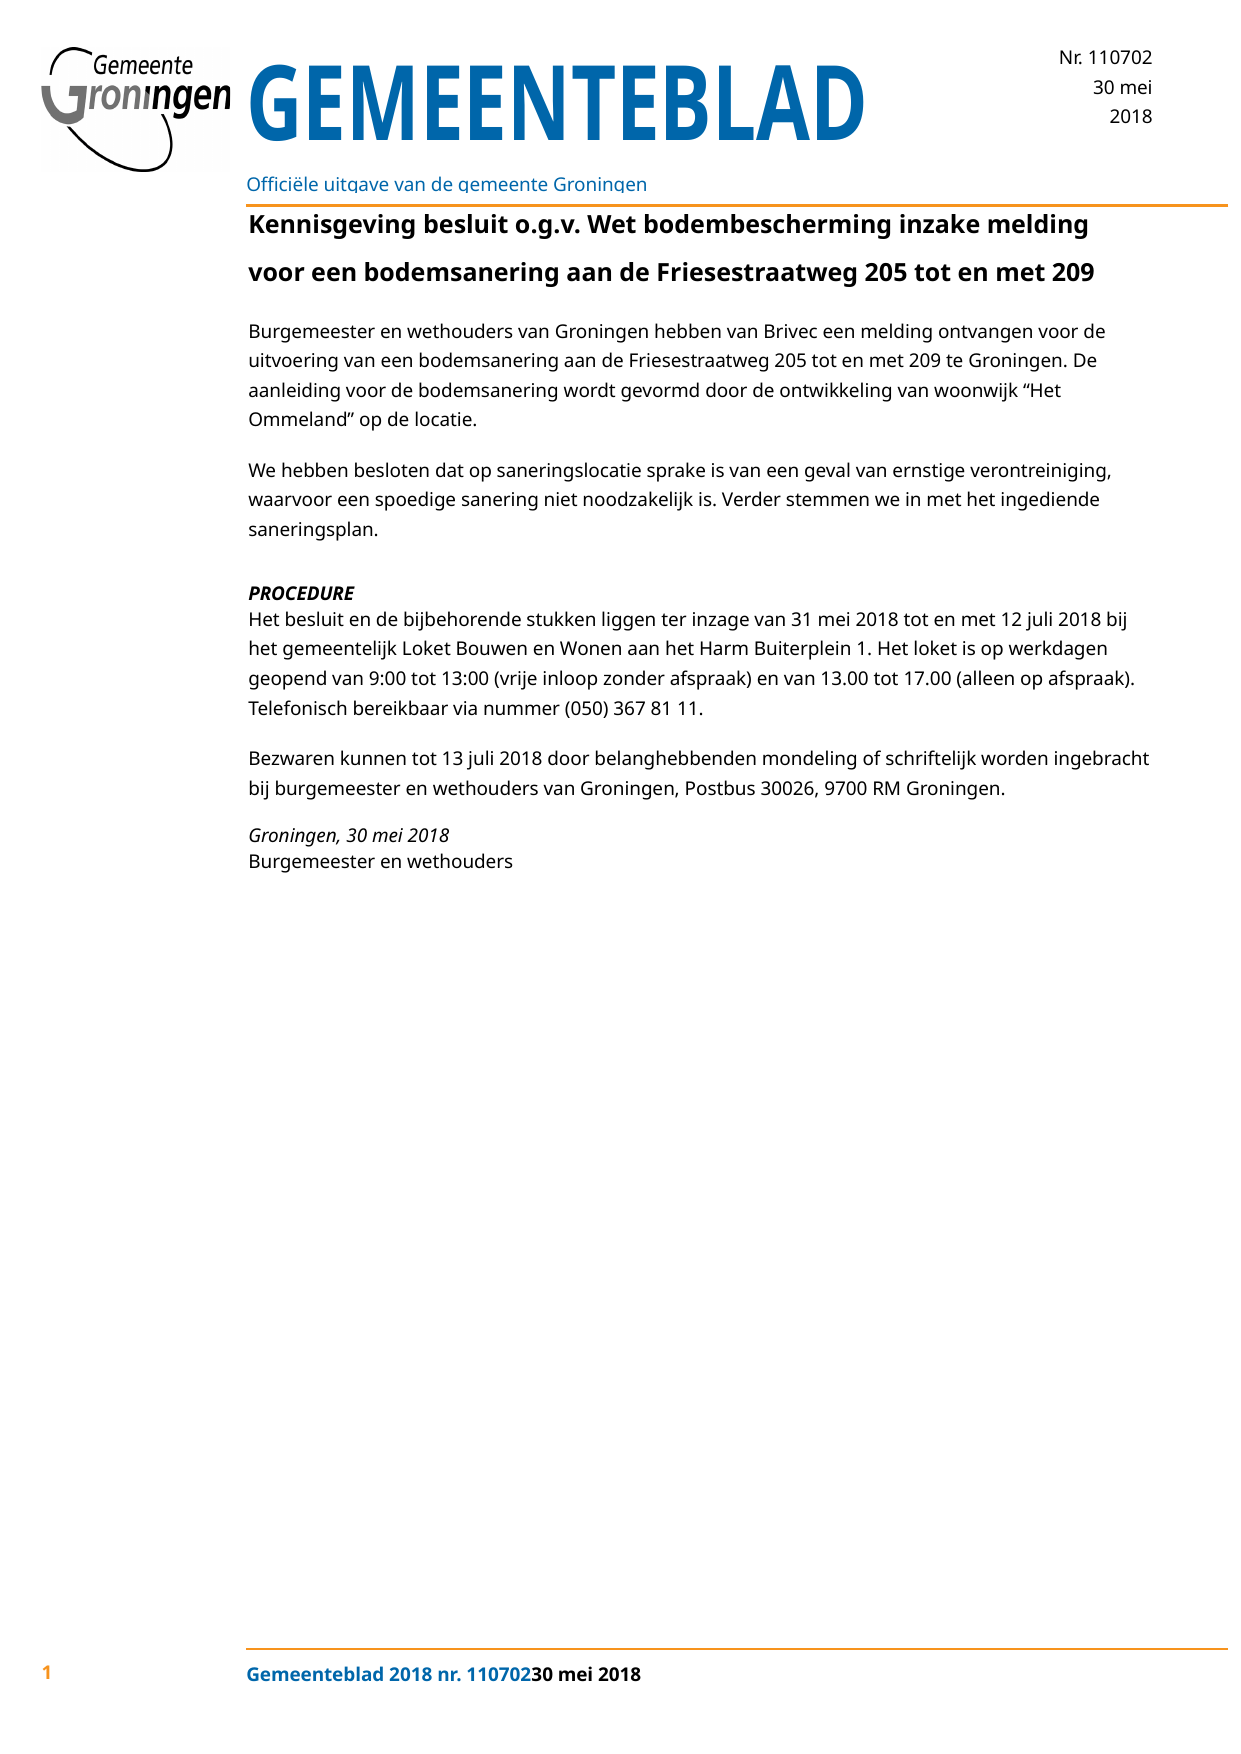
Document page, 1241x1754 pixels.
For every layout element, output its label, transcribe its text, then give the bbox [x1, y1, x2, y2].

text Bezwaren kunnen tot 13 juli 2018 door belanghebbenden mondeling of schriftelijk worden ingebracht bij burgemeester en wethouders van Groningen, Postbus 30026, 9700 RM Groningen. [248, 745, 1152, 800]
text We hebben besloten dat op saneringslocatie sprake is van een geval van ernstige verontreiniging, waarvoor een spoedige sanering niet noodzakelijk is. Verder stemmen we in met het ingediende saneringsplan. [248, 457, 1152, 542]
text Kennisgeving besluit o.g.v. Wet bodembescherming inzake melding voor een bodemsanering aan de Friesestraatweg 205 tot en met 209 [248, 207, 1152, 288]
text PROCEDURE [248, 580, 1152, 606]
text Het besluit en de bijbehorende stukken liggen ter inzage van 31 mei 2018 tot en met 12 juli 2018 bij het gemeentelijk Loket Bouwen en Wonen aan het Harm Buiterplein 1. Het loket is op werkdagen geopend van 9:00 tot 13:00 (vrije inloop zonder afspraak) en van 13.00 tot 17.00 (alleen op afspraak). Telefonisch bereikbaar via nummer (050) 367 81 11. [248, 606, 1152, 720]
text Groningen, 30 mei 2018 [248, 822, 1152, 848]
text Burgemeester en wethouders [248, 848, 1152, 874]
picture [41, 47, 231, 172]
text Burgemeester en wethouders van Groningen hebben van Brivec een melding ontvangen voor de uitvoering van een bodemsanering aan de Friesestraatweg 205 tot en met 209 te Groningen. De aanleiding voor de bodemsanering wordt gevormd door de ontwikkeling van woonwijk “Het Ommeland” op de locatie. [248, 318, 1152, 432]
